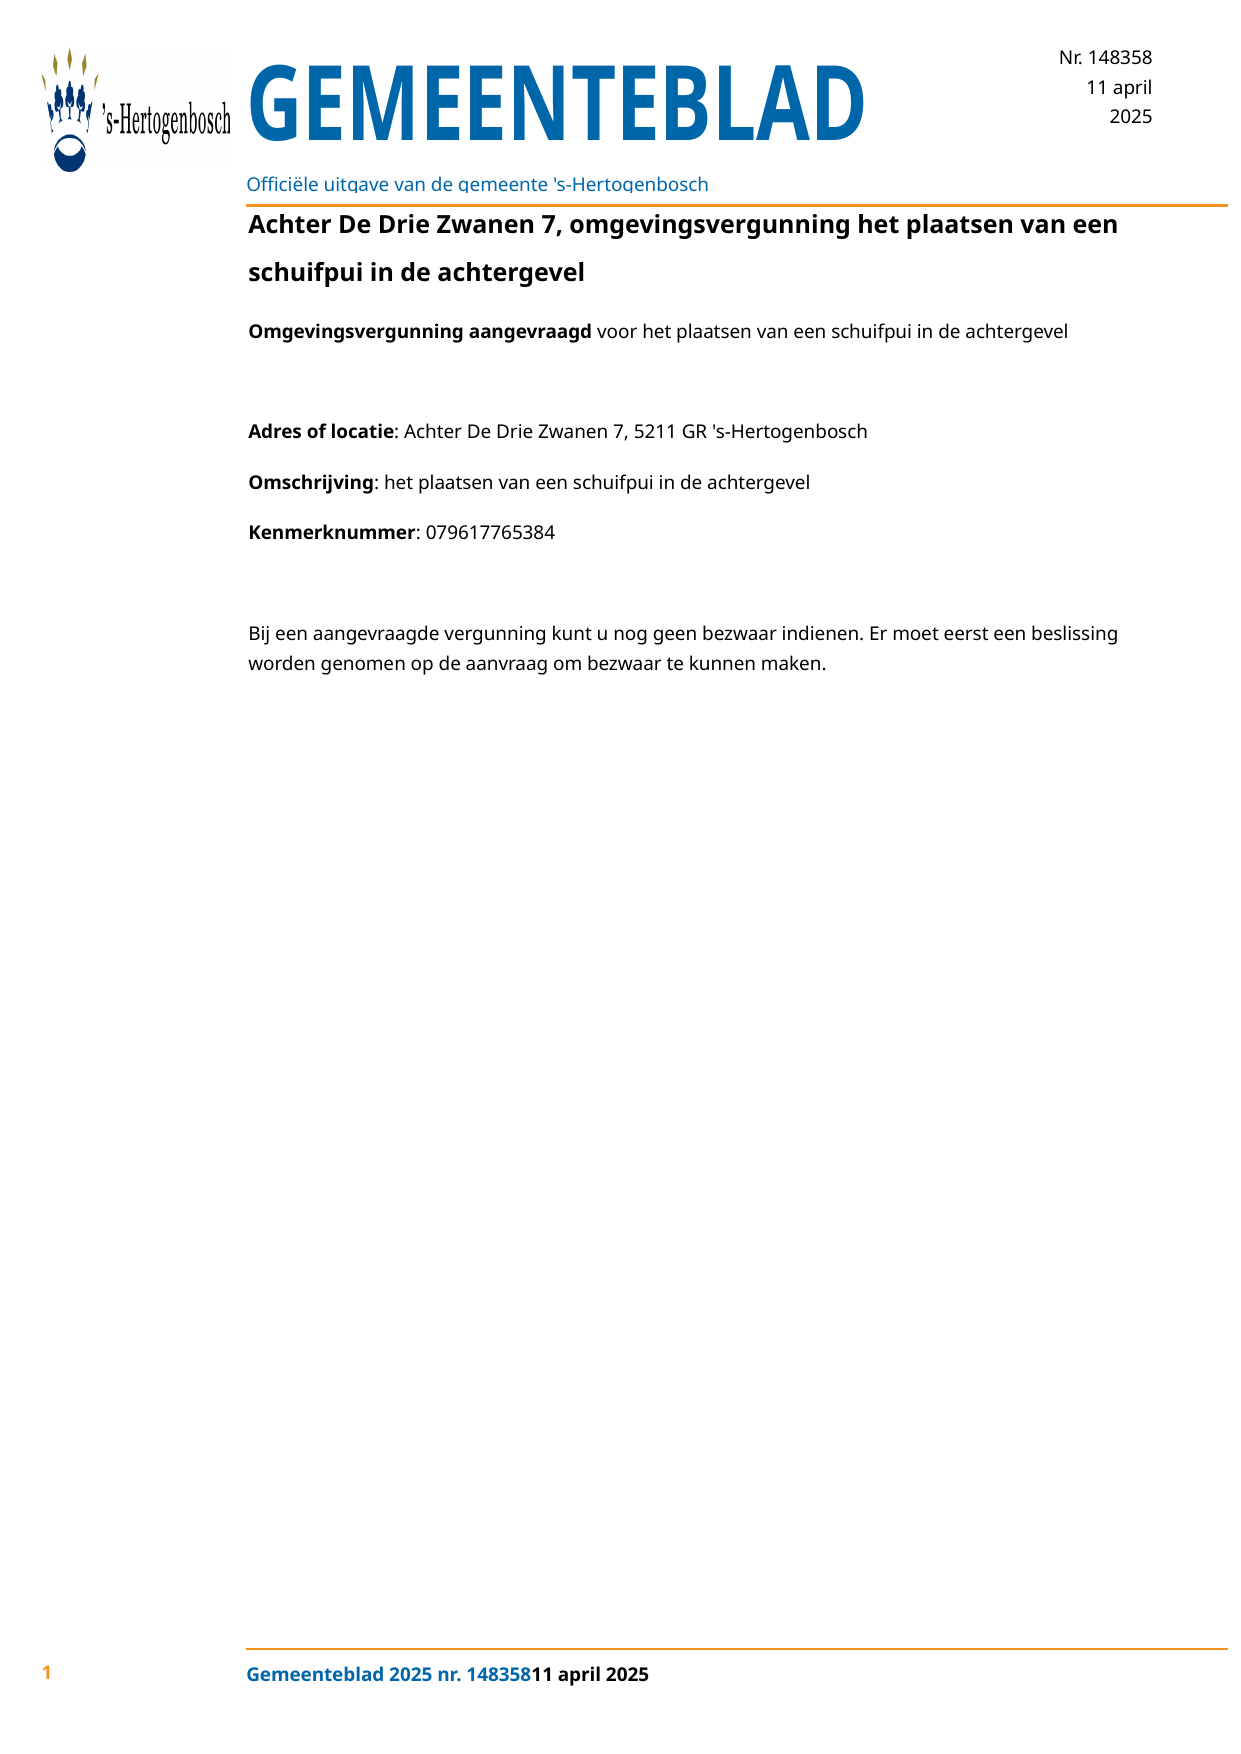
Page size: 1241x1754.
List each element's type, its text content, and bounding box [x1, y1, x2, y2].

text Achter De Drie Zwanen 7, omgevingsvergunning het plaatsen van een schuifpui in de achtergevel [248, 207, 1152, 288]
text Kenmerknummer: 079617765384 [248, 519, 1152, 545]
text Adres of locatie: Achter De Drie Zwanen 7, 5211 GR 's-Hertogenbosch [248, 419, 1152, 444]
text Bij een aangevraagde vergunning kunt u nog geen bezwaar indienen. Er moet eerst een beslissing worden genomen op de aanvraag om bezwaar te kunnen maken. [248, 620, 1152, 676]
text Omgevingsvergunning aangevraagd voor het plaatsen van een schuifpui in de achtergevel [248, 318, 1152, 344]
text Omschrijving: het plaatsen van een schuifpui in de achtergevel [248, 469, 1152, 495]
picture [41, 47, 231, 172]
